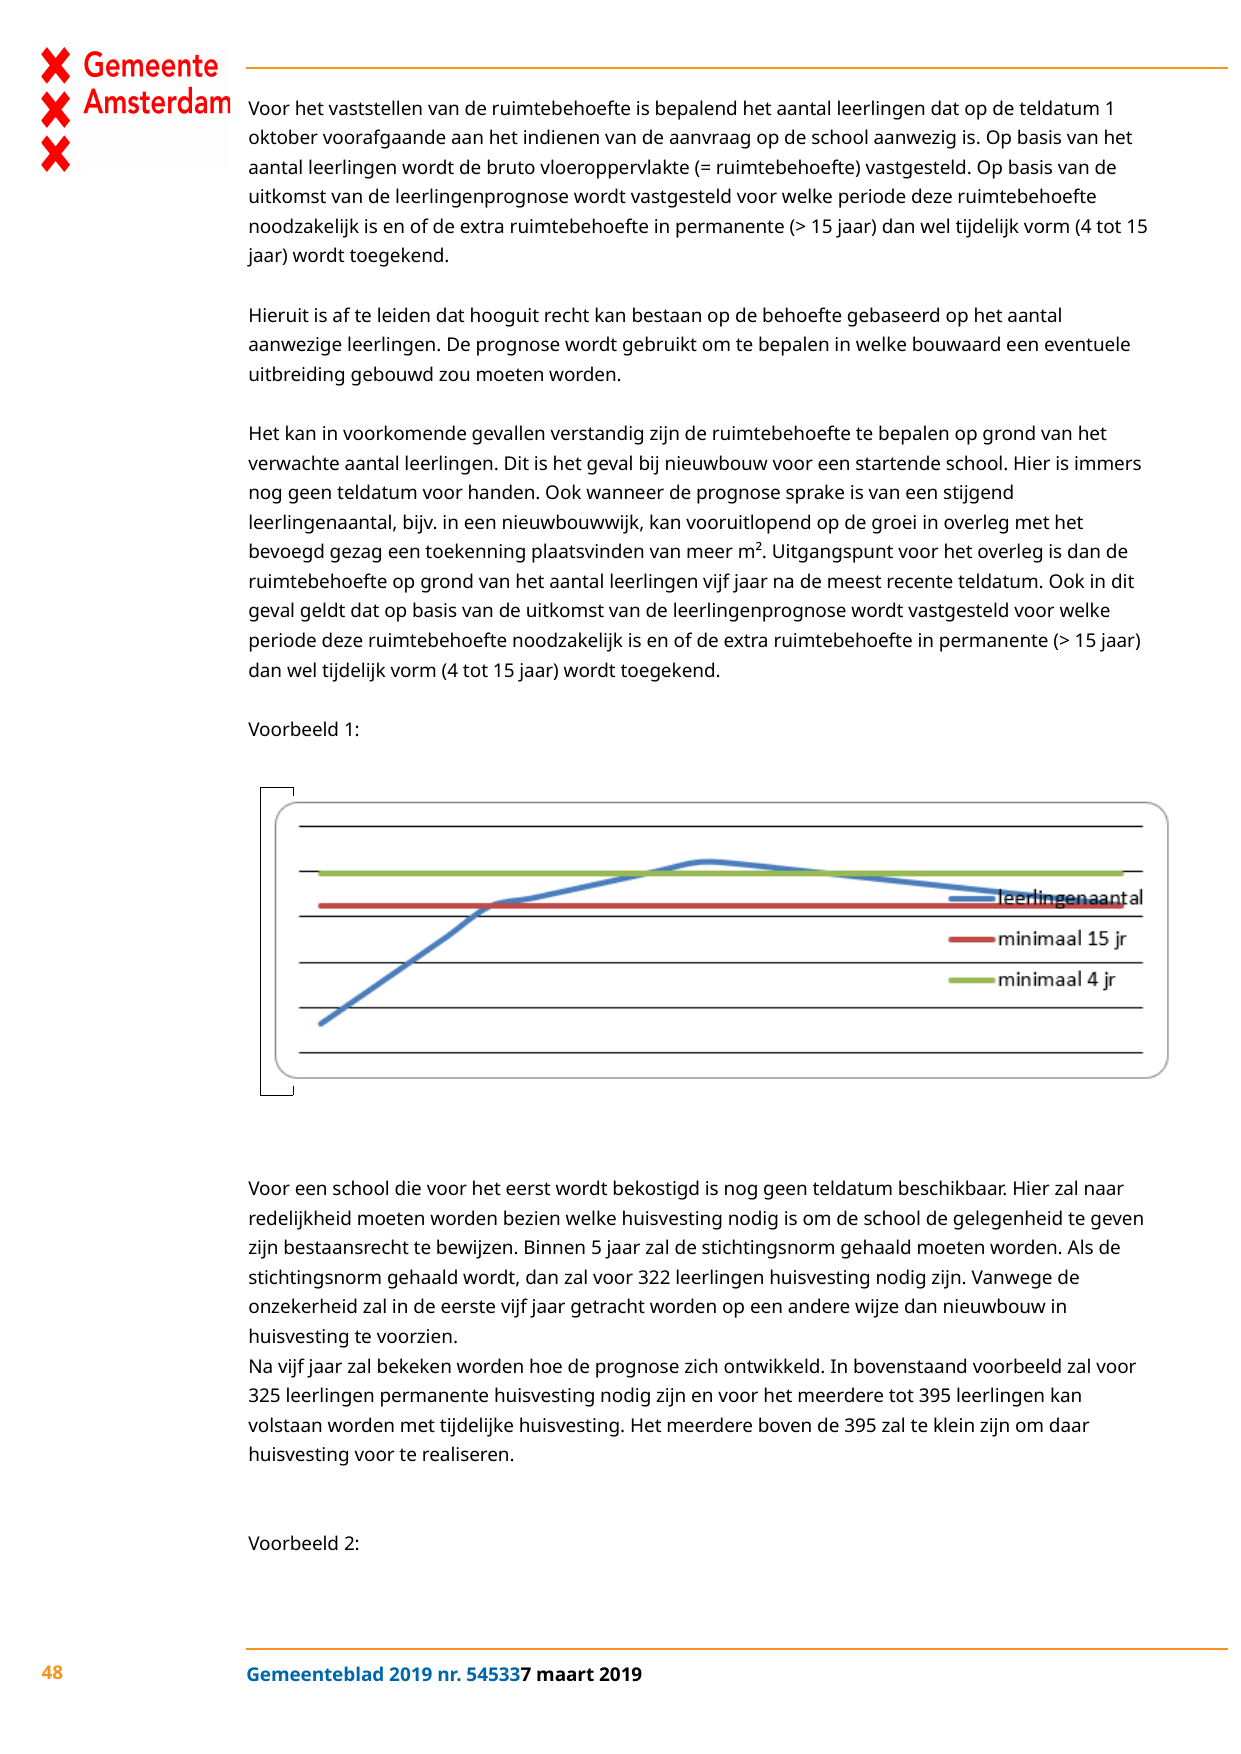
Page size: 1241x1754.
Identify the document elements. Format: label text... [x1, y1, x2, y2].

text Hieruit is af te leiden dat hooguit recht kan bestaan op de behoefte gebaseerd op het aantal aanwezige leerlingen. De prognose wordt gebruikt om te bepalen in welke bouwaard een eventuele uitbreiding gebouwd zou moeten worden. [248, 302, 1152, 387]
picture [41, 47, 231, 172]
picture [268, 796, 1173, 1086]
text Voorbeeld 2: [248, 1530, 1152, 1556]
text Het kan in voorkomende gevallen verstandig zijn de ruimtebehoefte te bepalen op grond van het verwachte aantal leerlingen. Dit is het geval bij nieuwbouw voor een startende school. Hier is immers nog geen teldatum voor handen. Ook wanneer de prognose sprake is van een stijgend leerlingenaantal, bijv. in een nieuwbouwwijk, kan vooruitlopend op de groei in overleg met het bevoegd gezag een toekenning plaatsvinden van meer m². Uitgangspunt voor het overleg is dan de ruimtebehoefte op grond van het aantal leerlingen vijf jaar na de meest recente teldatum. Ook in dit geval geldt dat op basis van de uitkomst van de leerlingenprognose wordt vastgesteld voor welke periode deze ruimtebehoefte noodzakelijk is en of de extra ruimtebehoefte in permanente (> 15 jaar) dan wel tijdelijk vorm (4 tot 15 jaar) wordt toegekend. [248, 420, 1152, 683]
text Voor een school die voor het eerst wordt bekostigd is nog geen teldatum beschikbaar. Hier zal naar redelijkheid moeten worden bezien welke huisvesting nodig is om de school de gelegenheid te geven zijn bestaansrecht te bewijzen. Binnen 5 jaar zal de stichtingsnorm gehaald moeten worden. Als de stichtingsnorm gehaald wordt, dan zal voor 322 leerlingen huisvesting nodig zijn. Vanwege de onzekerheid zal in de eerste vijf jaar getracht worden op een andere wijze dan nieuwbouw in huisvesting te voorzien. [248, 1175, 1152, 1349]
text Voorbeeld 1: [248, 716, 1152, 742]
text Voor het vaststellen van de ruimtebehoefte is bepalend het aantal leerlingen dat op de teldatum 1 oktober voorafgaande aan het indienen van de aanvraag op de school aanwezig is. Op basis van het aantal leerlingen wordt de bruto vloeroppervlakte (= ruimtebehoefte) vastgesteld. Op basis van de uitkomst van de leerlingenprognose wordt vastgesteld voor welke periode deze ruimtebehoefte noodzakelijk is en of de extra ruimtebehoefte in permanente (> 15 jaar) dan wel tijdelijk vorm (4 tot 15 jaar) wordt toegekend. [248, 95, 1152, 268]
text Na vijf jaar zal bekeken worden hoe de prognose zich ontwikkeld. In bovenstaand voorbeeld zal voor 325 leerlingen permanente huisvesting nodig zijn en voor het meerdere tot 395 leerlingen kan volstaan worden met tijdelijke huisvesting. Het meerdere boven de 395 zal te klein zijn om daar huisvesting voor te realiseren. [248, 1353, 1152, 1467]
